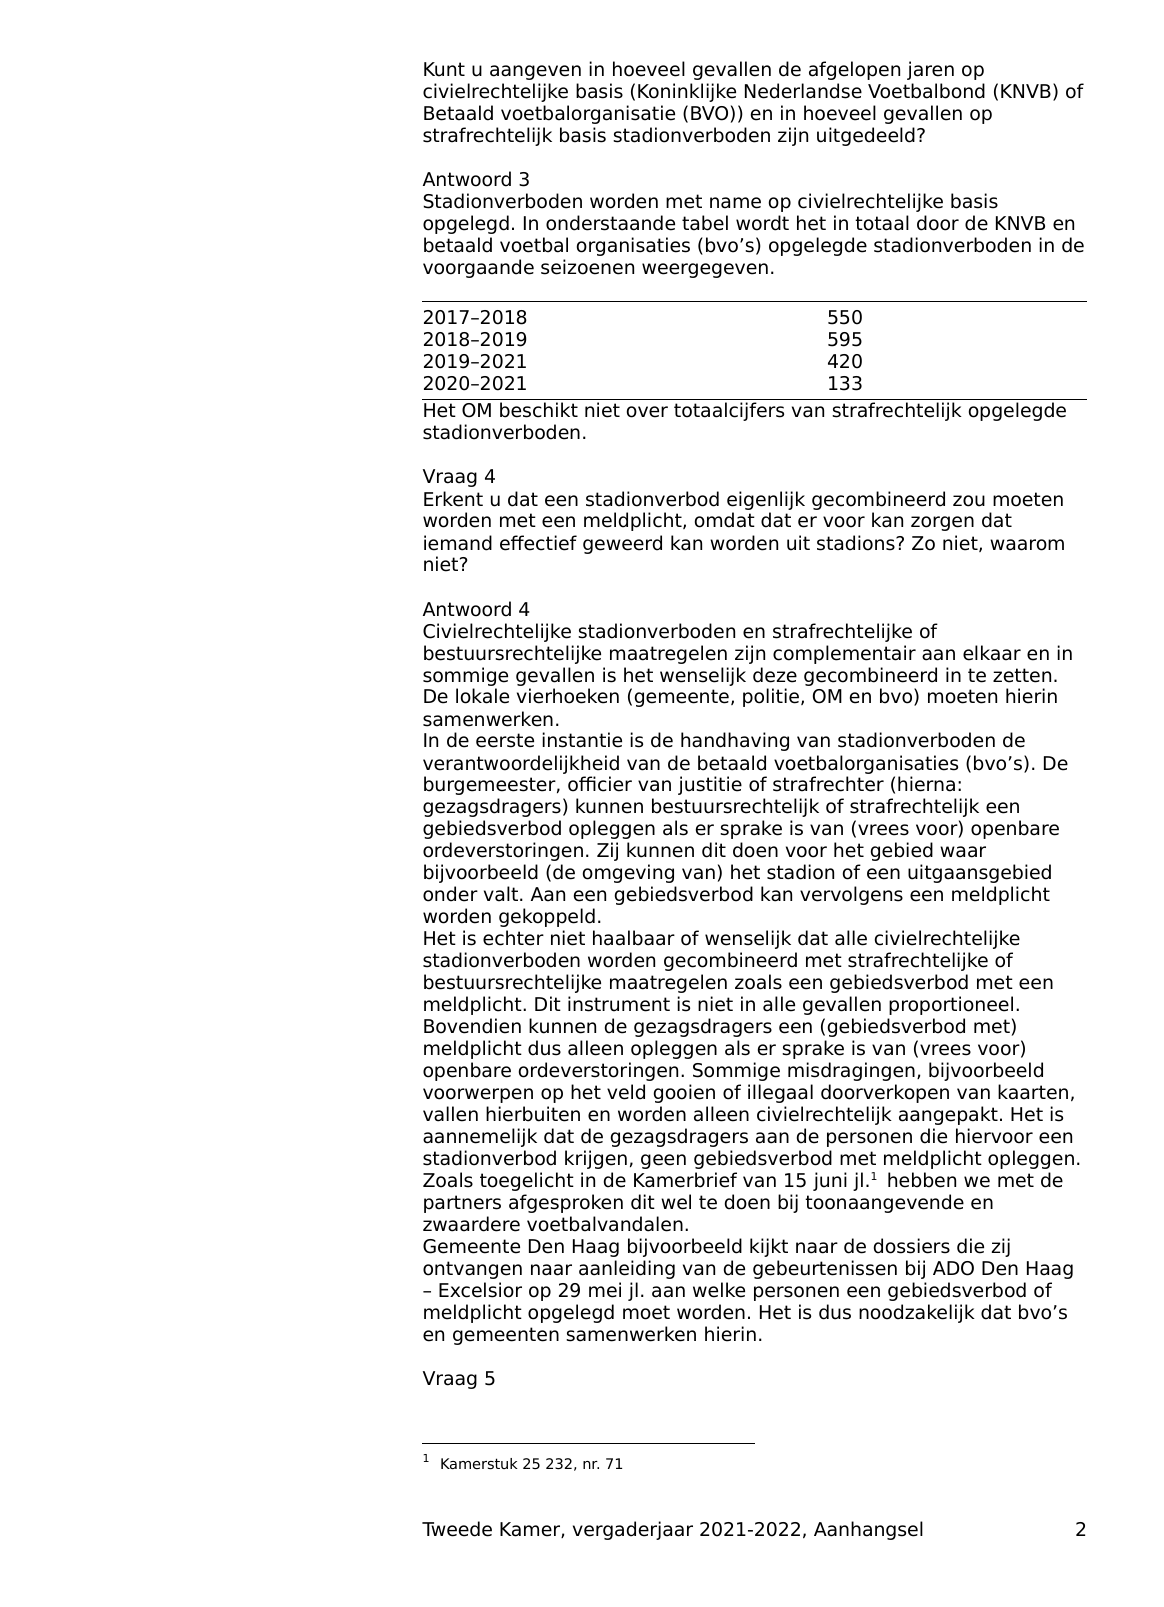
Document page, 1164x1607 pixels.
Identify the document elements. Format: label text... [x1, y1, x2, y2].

table_cell 2018–2019 [422, 329, 821, 351]
text Vraag 4 [422, 466, 1087, 488]
text Erkent u dat een stadionverbod eigenlijk gecombineerd zou moeten worden met een meldplicht, omdat dat er voor kan zorgen dat iemand effectief geweerd kan worden uit stadions? Zo niet, waarom niet? [422, 488, 1087, 576]
table_cell 2019–2021 [422, 351, 821, 373]
text Kunt u aangeven in hoeveel gevallen de afgelopen jaren op civielrechtelijke basis (Koninklijke Nederlandse Voetbalbond (KNVB) of Betaald voetbalorganisatie (BVO)) en in hoeveel gevallen op strafrechtelijk basis stadionverboden zijn uitgedeeld? [422, 59, 1087, 147]
text Antwoord 3 [422, 169, 1087, 191]
text Het OM beschikt niet over totaalcijfers van strafrechtelijk opgelegde stadionverboden. [422, 400, 1087, 444]
text Kamerstuk 25 232, nr. 71 [422, 1452, 1087, 1474]
table_header 550 [821, 302, 1087, 329]
table_cell 595 [821, 329, 1087, 351]
text Zoals toegelicht in de Kamerbrief van 15 juni jl. hebben we met de partners afgesproken dit wel te doen bij toonaangevende en zwaardere voetbalvandalen. [422, 1170, 1087, 1236]
table_header 2017–2018 [422, 302, 821, 329]
text Antwoord 4 [422, 598, 1087, 621]
text Stadionverboden worden met name op civielrechtelijke basis opgelegd. In onderstaande tabel wordt het in totaal door de KNVB en betaald voetbal organisaties (bvo’s) opgelegde stadionverboden in de voorgaande seizoenen weergegeven. [422, 191, 1087, 279]
table_cell 420 [821, 351, 1087, 373]
text Het is echter niet haalbaar of wenselijk dat alle civielrechtelijke stadionverboden worden gecombineerd met strafrechtelijke of bestuursrechtelijke maatregelen zoals een gebiedsverbod met een meldplicht. Dit instrument is niet in alle gevallen proportioneel. Bovendien kunnen de gezagsdragers een (gebiedsverbod met) meldplicht dus alleen opleggen als er sprake is van (vrees voor) openbare ordeverstoringen. Sommige misdragingen, bijvoorbeeld voorwerpen op het veld gooien of illegaal doorverkopen van kaarten, vallen hierbuiten en worden alleen civielrechtelijk aangepakt. Het is aannemelijk dat de gezagsdragers aan de personen die hiervoor een stadionverbod krijgen, geen gebiedsverbod met meldplicht opleggen. [422, 928, 1087, 1170]
table_cell 133 [821, 373, 1087, 399]
text Gemeente Den Haag bijvoorbeeld kijkt naar de dossiers die zij ontvangen naar aanleiding van de gebeurtenissen bij ADO Den Haag – Excelsior op 29 mei jl. aan welke personen een gebiedsverbod of meldplicht opgelegd moet worden. Het is dus noodzakelijk dat bvo’s en gemeenten samenwerken hierin. [422, 1236, 1087, 1346]
text Vraag 5 [422, 1368, 1087, 1390]
text In de eerste instantie is de handhaving van stadionverboden de verantwoordelijkheid van de betaald voetbalorganisaties (bvo’s). De burgemeester, officier van justitie of strafrechter (hierna: gezagsdragers) kunnen bestuursrechtelijk of strafrechtelijk een gebiedsverbod opleggen als er sprake is van (vrees voor) openbare ordeverstoringen. Zij kunnen dit doen voor het gebied waar bijvoorbeeld (de omgeving van) het stadion of een uitgaansgebied onder valt. Aan een gebiedsverbod kan vervolgens een meldplicht worden gekoppeld. [422, 730, 1087, 928]
table_cell 2020–2021 [422, 373, 821, 399]
text Civielrechtelijke stadionverboden en strafrechtelijke of bestuursrechtelijke maatregelen zijn complementair aan elkaar en in sommige gevallen is het wenselijk deze gecombineerd in te zetten. De lokale vierhoeken (gemeente, politie, OM en bvo) moeten hierin samenwerken. [422, 621, 1087, 730]
